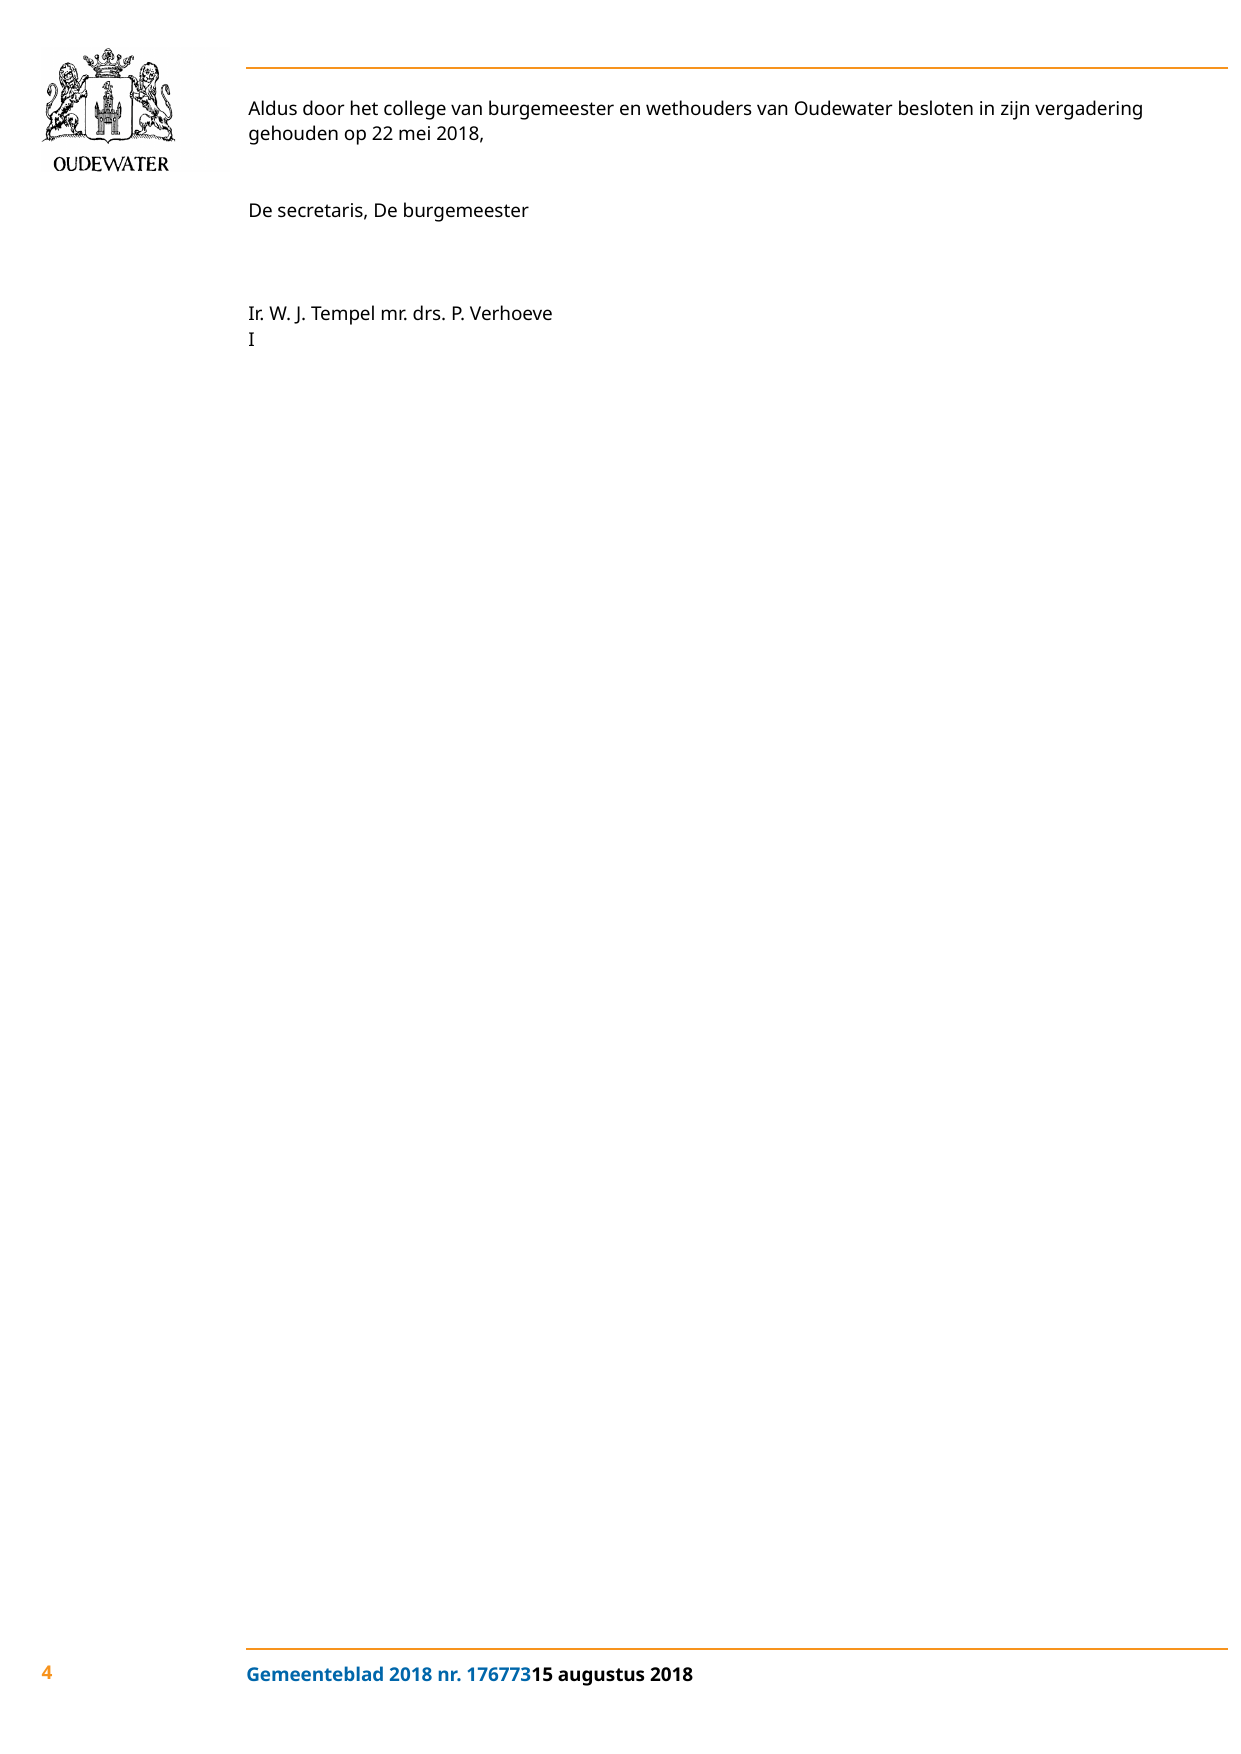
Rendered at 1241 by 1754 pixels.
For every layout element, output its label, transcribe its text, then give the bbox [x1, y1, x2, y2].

text I [248, 326, 1152, 352]
text gehouden op 22 mei 2018, [248, 121, 1152, 146]
text Aldus door het college van burgemeester en wethouders van Oudewater besloten in zijn vergadering [248, 95, 1152, 121]
picture [41, 47, 231, 172]
text Ir. W. J. Tempel mr. drs. P. Verhoeve [248, 301, 1152, 326]
text De secretaris, De burgemeester [248, 198, 1152, 223]
